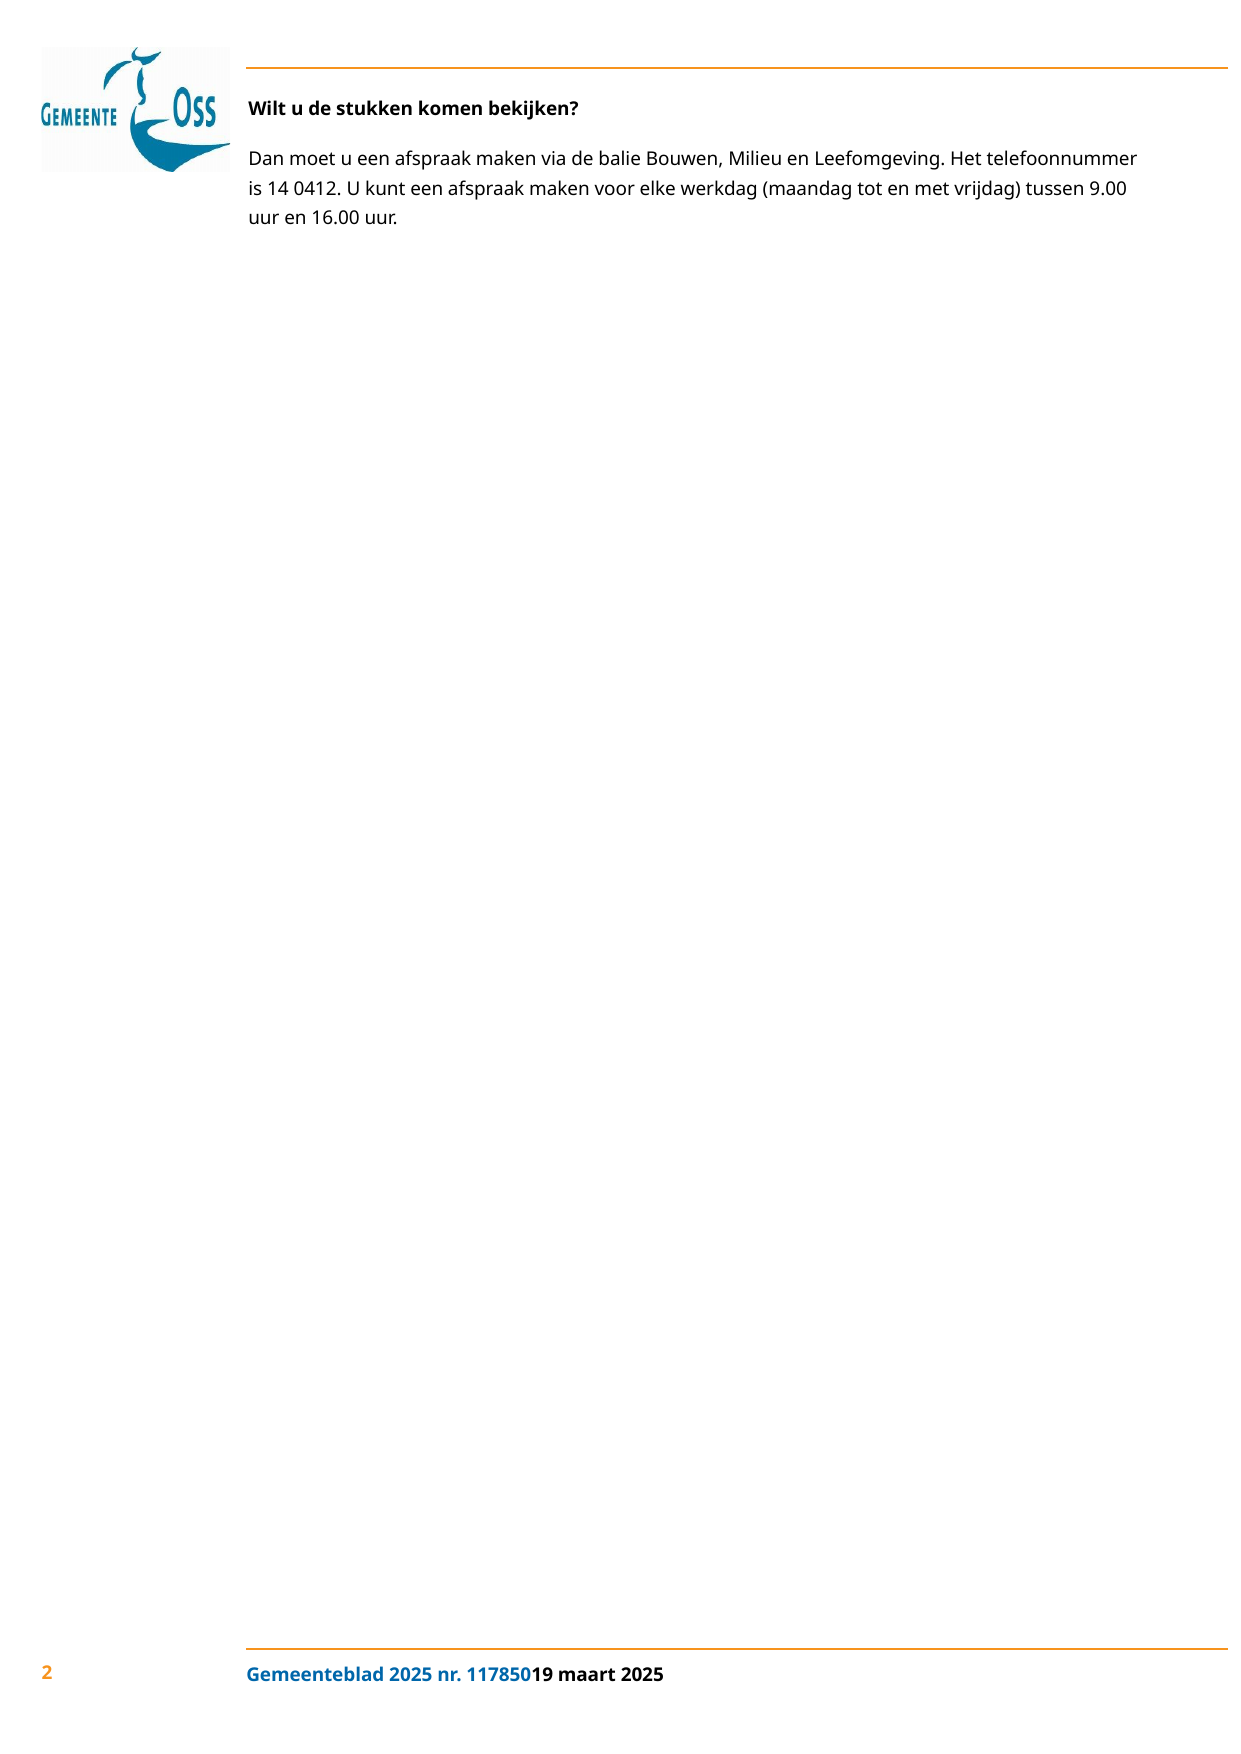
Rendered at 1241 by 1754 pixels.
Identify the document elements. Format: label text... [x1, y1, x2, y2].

text Wilt u de stukken komen bekijken? [248, 95, 1152, 121]
text Dan moet u een afspraak maken via de balie Bouwen, Milieu en Leefomgeving. Het telefoonnummer is 14 0412. U kunt een afspraak maken voor elke werkdag (maandag tot en met vrijdag) tussen 9.00 uur en 16.00 uur. [248, 145, 1152, 230]
picture [41, 47, 231, 172]
